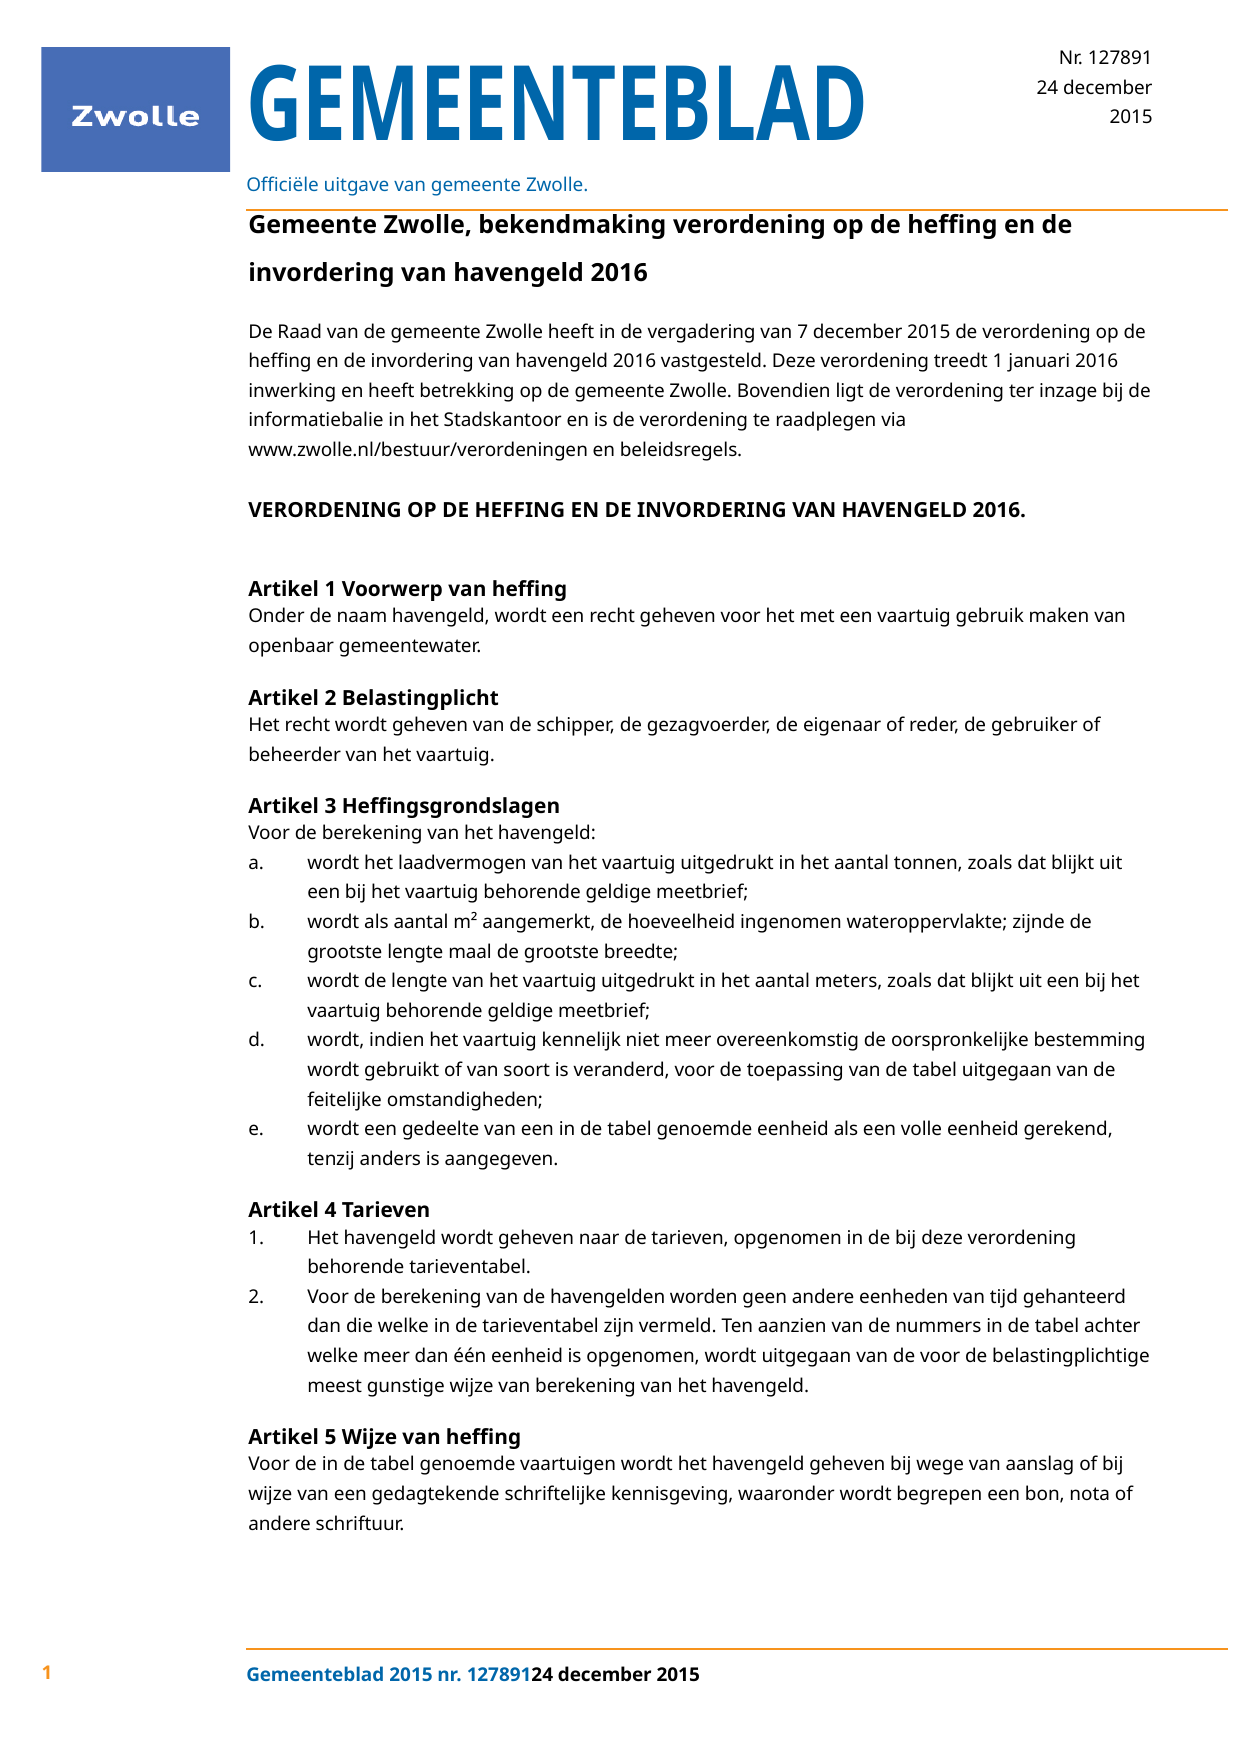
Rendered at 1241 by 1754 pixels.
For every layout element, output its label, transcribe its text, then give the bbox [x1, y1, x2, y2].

list Voor de berekening van de havengelden worden geen andere eenheden van tijd gehanteerd dan die welke in de tarieventabel zijn vermeld. Ten aanzien van de nummers in de tabel achter welke meer dan één eenheid is opgenomen, wordt uitgegaan van de voor de belastingplichtige meest gunstige wijze van berekening van het havengeld. [248, 1283, 1152, 1397]
text Gemeente Zwolle, bekendmaking verordening op de heffing en de invordering van havengeld 2016 [248, 211, 1152, 288]
text Voor de in de tabel genoemde vaartuigen wordt het havengeld geheven bij wege van aanslag of bij wijze van een gedagtekende schriftelijke kennisgeving, waaronder wordt begrepen een bon, nota of andere schriftuur. [248, 1451, 1152, 1536]
list wordt het laadvermogen van het vaartuig uitgedrukt in het aantal tonnen, zoals dat blijkt uit een bij het vaartuig behorende geldige meetbrief; [248, 849, 1152, 904]
list wordt een gedeelte van een in de tabel genoemde eenheid als een volle eenheid gerekend, tenzij anders is aangegeven. [248, 1115, 1152, 1171]
text VERORDENING OP DE HEFFING EN DE INVORDERING VAN HAVENGELD 2016. [248, 495, 1152, 524]
list wordt als aantal m² aangemerkt, de hoeveelheid ingenomen wateroppervlakte; zijnde de grootste lengte maal de grootste breedte; [248, 908, 1152, 964]
text Artikel 4 Tarieven [248, 1195, 1152, 1224]
list Het havengeld wordt geheven naar de tarieven, opgenomen in de bij deze verordening behorende tarieventabel. [248, 1224, 1152, 1279]
text Artikel 3 Heffingsgrondslagen [248, 791, 1152, 819]
text De Raad van de gemeente Zwolle heeft in de vergadering van 7 december 2015 de verordening op de heffing en de invordering van havengeld 2016 vastgesteld. Deze verordening treedt 1 januari 2016 inwerking en heeft betrekking op de gemeente Zwolle. Bovendien ligt de verordening ter inzage bij de informatiebalie in het Stadskantoor en is de verordening te raadplegen via www.zwolle.nl/bestuur/verordeningen en beleidsregels. [248, 318, 1152, 462]
text Artikel 2 Belastingplicht [248, 683, 1152, 711]
picture [41, 47, 231, 172]
text Artikel 5 Wijze van heffing [248, 1422, 1152, 1451]
text Artikel 1 Voorwerp van heffing [248, 574, 1152, 603]
text Voor de berekening van het havengeld: [248, 819, 1152, 845]
list wordt, indien het vaartuig kennelijk niet meer overeenkomstig de oorspronkelijke bestemming wordt gebruikt of van soort is veranderd, voor de toepassing van de tabel uitgegaan van de feitelijke omstandigheden; [248, 1027, 1152, 1112]
list wordt de lengte van het vaartuig uitgedrukt in het aantal meters, zoals dat blijkt uit een bij het vaartuig behorende geldige meetbrief; [248, 967, 1152, 1023]
text Het recht wordt geheven van de schipper, de gezagvoerder, de eigenaar of reder, de gebruiker of beheerder van het vaartuig. [248, 711, 1152, 766]
text Onder de naam havengeld, wordt een recht geheven voor het met een vaartuig gebruik maken van openbaar gemeentewater. [248, 603, 1152, 658]
